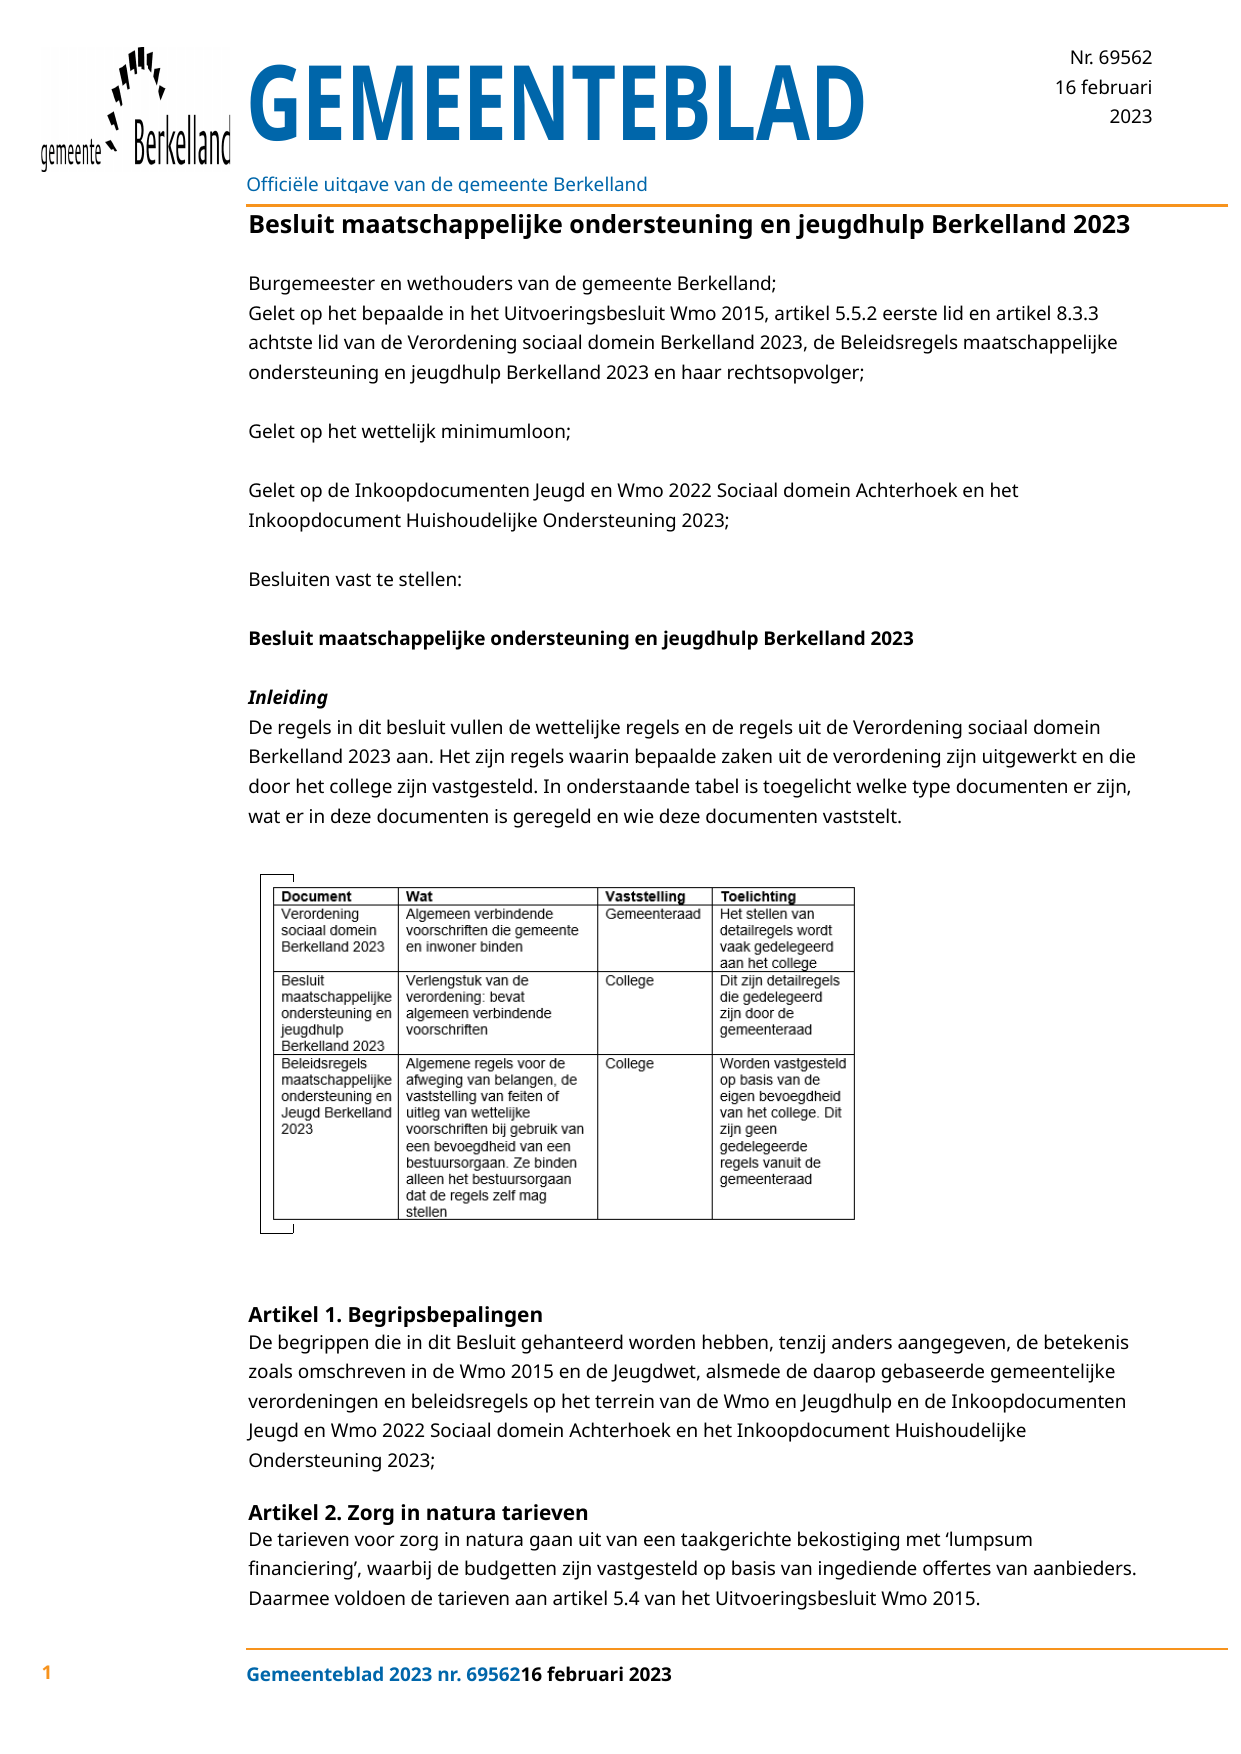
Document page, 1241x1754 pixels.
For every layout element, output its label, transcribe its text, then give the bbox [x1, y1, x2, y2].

text Artikel 2. Zorg in natura tarieven [248, 1498, 1152, 1526]
text Gelet op de Inkoopdocumenten Jeugd en Wmo 2022 Sociaal domein Achterhoek en het Inkoopdocument Huishoudelijke Ondersteuning 2023; [248, 477, 1152, 533]
picture [268, 882, 860, 1224]
text De tarieven voor zorg in natura gaan uit van een taakgerichte bekostiging met ‘lumpsum financiering’, waarbij de budgetten zijn vastgesteld op basis van ingediende offertes van aanbieders. Daarmee voldoen de tarieven aan artikel 5.4 van het Uitvoeringsbesluit Wmo 2015. [248, 1526, 1152, 1611]
text De regels in dit besluit vullen de wettelijke regels en de regels uit de Verordening sociaal domein Berkelland 2023 aan. Het zijn regels waarin bepaalde zaken uit de verordening zijn uitgewerkt en die door het college zijn vastgesteld. In onderstaande tabel is toegelicht welke type documenten er zijn, wat er in deze documenten is geregeld en wie deze documenten vaststelt. [248, 714, 1152, 828]
text Artikel 1. Begripsbepalingen [248, 1300, 1152, 1329]
text De begrippen die in dit Besluit gehanteerd worden hebben, tenzij anders aangegeven, de betekenis zoals omschreven in de Wmo 2015 en de Jeugdwet, alsmede de daarop gebaseerde gemeentelijke verordeningen en beleidsregels op het terrein van de Wmo en Jeugdhulp en de Inkoopdocumenten Jeugd en Wmo 2022 Sociaal domein Achterhoek en het Inkoopdocument Huishoudelijke Ondersteuning 2023; [248, 1329, 1152, 1473]
text Inleiding [248, 684, 1152, 710]
text Besluit maatschappelijke ondersteuning en jeugdhulp Berkelland 2023 [248, 207, 1152, 241]
text Burgemeester en wethouders van de gemeente Berkelland; [248, 270, 1152, 296]
text Gelet op het bepaalde in het Uitvoeringsbesluit Wmo 2015, artikel 5.5.2 eerste lid en artikel 8.3.3 achtste lid van de Verordening sociaal domein Berkelland 2023, de Beleidsregels maatschappelijke ondersteuning en jeugdhulp Berkelland 2023 en haar rechtsopvolger; [248, 300, 1152, 385]
text Besluiten vast te stellen: [248, 566, 1152, 592]
text Gelet op het wettelijk minimumloon; [248, 418, 1152, 444]
picture [41, 47, 231, 172]
text Besluit maatschappelijke ondersteuning en jeugdhulp Berkelland 2023 [248, 625, 1152, 651]
